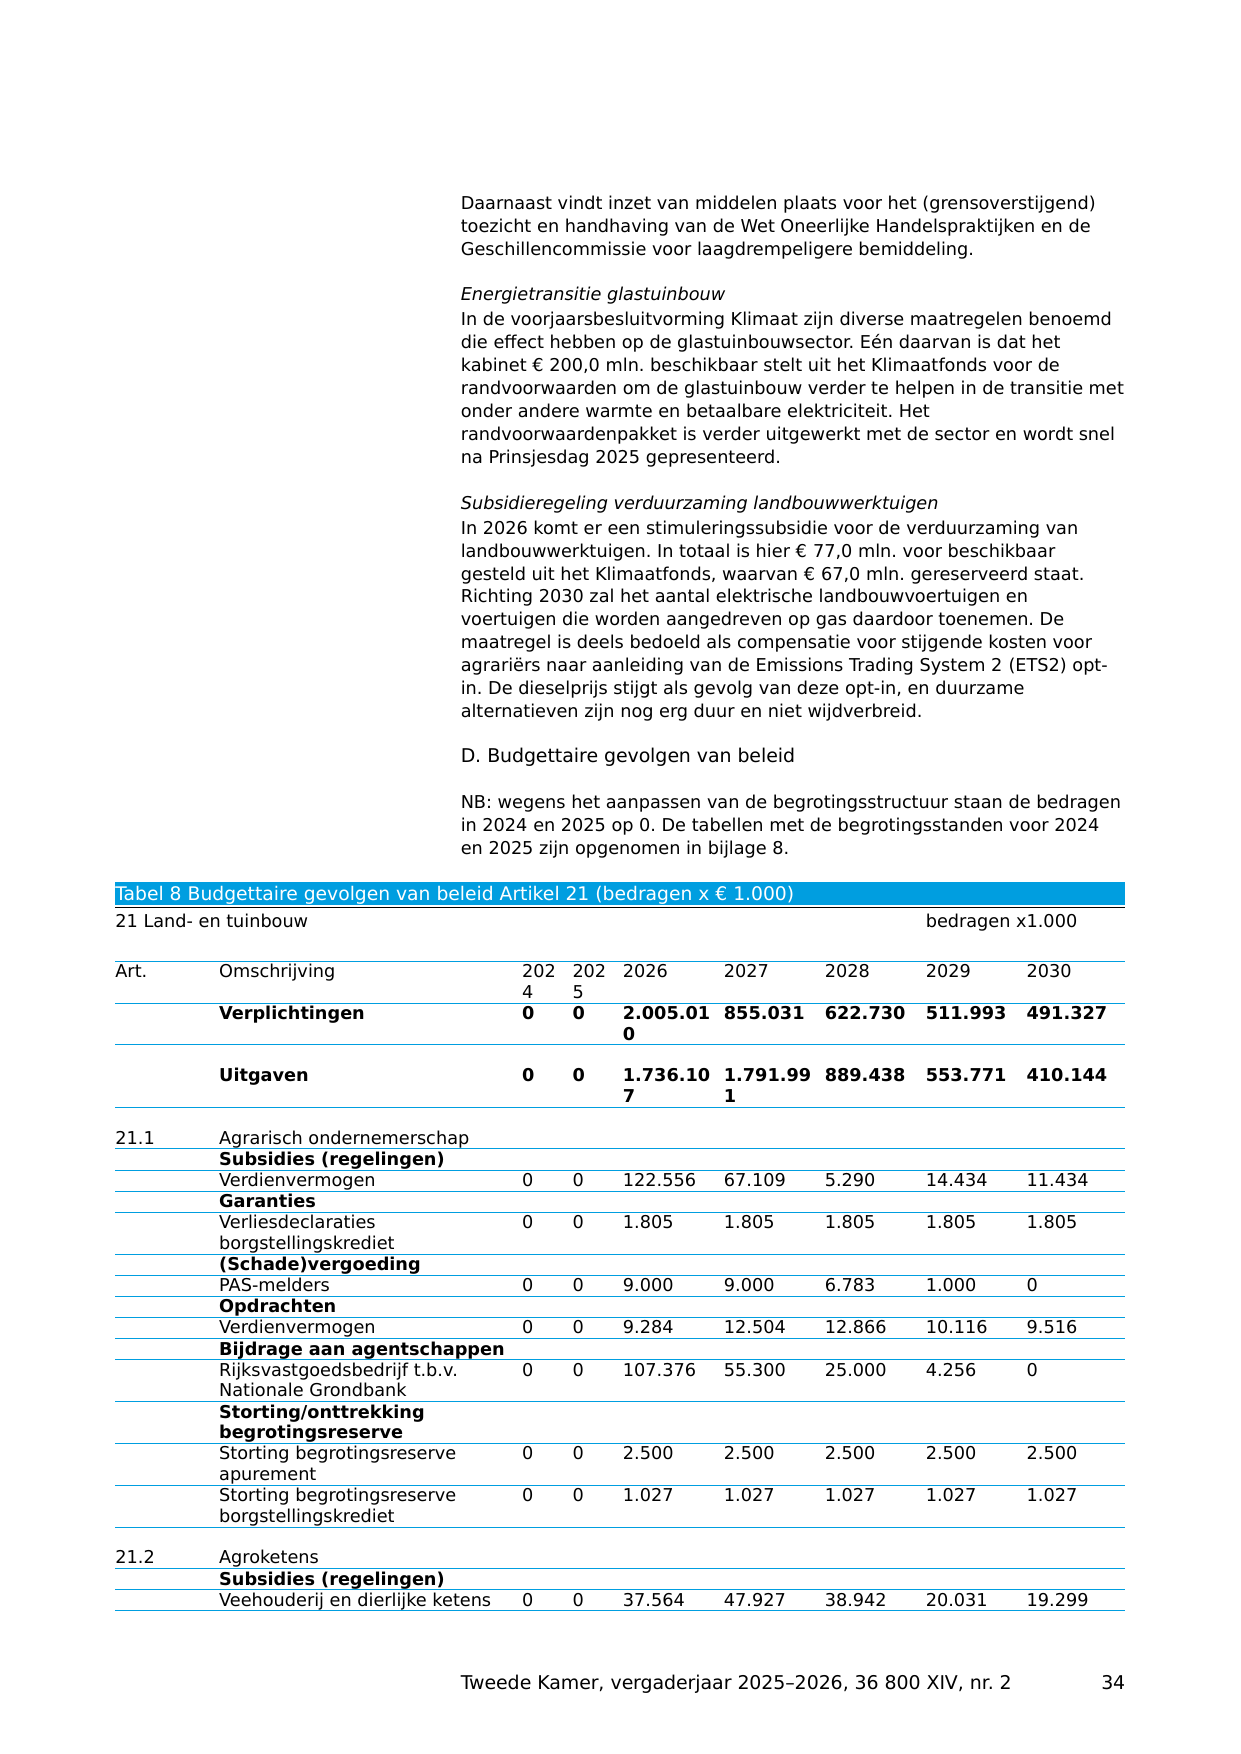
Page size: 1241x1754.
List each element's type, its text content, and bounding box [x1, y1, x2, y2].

table_cell [1024, 1255, 1125, 1275]
table_cell [519, 1255, 569, 1275]
table_cell 9.284 [620, 1318, 721, 1338]
table_cell 25.000 [822, 1360, 923, 1401]
table_cell [620, 1149, 721, 1169]
title D. Budgettaire gevolgen van beleid [461, 745, 1125, 767]
table_cell [115, 1108, 216, 1128]
table_cell [721, 1548, 822, 1568]
table_cell [569, 1528, 620, 1547]
table_cell 107.376 [620, 1360, 721, 1401]
table_cell [721, 1128, 822, 1148]
table_cell [923, 1192, 1023, 1212]
table_cell (Schade)vergoeding [216, 1255, 519, 1275]
table_cell [721, 1528, 822, 1547]
table_cell 1.027 [620, 1486, 721, 1526]
table_cell 0 [519, 1213, 569, 1253]
text Daarnaast vindt inzet van middelen plaats voor het (grensoverstijgend) toezicht en handhaving van de Wet Oneerlijke Handelspraktijken en de Geschillencommissie voor laagdrempeligere bemiddeling. [461, 191, 1125, 259]
table_cell 0 [569, 1065, 620, 1107]
table_cell 20.031 [923, 1590, 1023, 1610]
table_cell [569, 1128, 620, 1148]
table_cell 5.290 [822, 1171, 923, 1191]
table_cell [923, 1149, 1023, 1169]
table_cell [620, 1402, 721, 1443]
table_cell [519, 1045, 569, 1065]
table_cell Bijdrage aan agentschappen [216, 1339, 519, 1359]
table_cell [569, 1339, 620, 1359]
table_cell [115, 1297, 216, 1317]
table_cell 19.299 [1024, 1590, 1125, 1610]
table_cell 1.805 [923, 1213, 1023, 1253]
table_cell [115, 1213, 216, 1253]
table_cell [1024, 1297, 1125, 1317]
table_cell [216, 1108, 519, 1128]
table_cell [822, 1548, 923, 1568]
table_cell 0 [1024, 1276, 1125, 1296]
table_cell 2.500 [721, 1444, 822, 1484]
table_cell [519, 1548, 569, 1568]
table_cell [923, 1548, 1023, 1568]
table_cell [569, 1255, 620, 1275]
table_cell 0 [519, 1486, 569, 1526]
table_cell [822, 1402, 923, 1443]
table_cell [115, 1045, 216, 1065]
table_cell [923, 1297, 1023, 1317]
table_cell 1.791.991 [721, 1065, 822, 1107]
table_cell 0 [519, 1065, 569, 1107]
table_cell [115, 934, 1125, 961]
table_cell Verdienvermogen [216, 1318, 519, 1338]
table_cell 0 [569, 1360, 620, 1401]
table_cell 0 [519, 1590, 569, 1610]
table_cell [115, 1339, 216, 1359]
table_cell 0 [569, 1171, 620, 1191]
table_cell PAS-melders [216, 1276, 519, 1296]
table_cell [620, 1528, 721, 1547]
table_cell [1024, 1548, 1125, 1568]
table_cell 0 [519, 1360, 569, 1401]
text Subsidieregeling verduurzaming landbouwwerktuigen [461, 491, 1125, 514]
table_cell [923, 1255, 1023, 1275]
table_cell [115, 1569, 216, 1589]
table_cell [569, 1149, 620, 1169]
table_cell 2030 [1024, 962, 1125, 1002]
table_cell [620, 1128, 721, 1148]
table_cell [923, 1528, 1023, 1547]
table_cell [620, 1548, 721, 1568]
table_cell [822, 1149, 923, 1169]
table_cell [519, 1192, 569, 1212]
table_cell [1024, 1192, 1125, 1212]
table_cell [923, 1128, 1023, 1148]
table_cell 2.500 [923, 1444, 1023, 1484]
table_cell 0 [519, 1004, 569, 1044]
table_cell [721, 1192, 822, 1212]
table_cell [1024, 1569, 1125, 1589]
table_cell [115, 1528, 216, 1547]
table_cell 21.1 [115, 1128, 216, 1148]
table_cell 10.116 [923, 1318, 1023, 1338]
table_cell [923, 1339, 1023, 1359]
table_cell 622.730 [822, 1004, 923, 1044]
table_cell [1024, 1108, 1125, 1128]
table_cell [721, 1402, 822, 1443]
table_cell [822, 1297, 923, 1317]
table_cell Verplichtingen [216, 1004, 519, 1044]
table_cell [1024, 1149, 1125, 1169]
table_cell Rijksvastgoedsbedrijf t.b.v. Nationale Grondbank [216, 1360, 519, 1401]
table_cell Art. [115, 962, 216, 1002]
table_cell [519, 1297, 569, 1317]
table_cell [721, 1569, 822, 1589]
table_cell Storting begrotingsreserve apurement [216, 1444, 519, 1484]
table_cell 0 [519, 1171, 569, 1191]
table_cell 12.866 [822, 1318, 923, 1338]
table_cell 0 [569, 1004, 620, 1044]
table_cell [923, 1108, 1023, 1128]
table_cell Omschrijving [216, 962, 519, 1002]
table_cell 21.2 [115, 1548, 216, 1568]
table_cell 410.144 [1024, 1065, 1125, 1107]
text Energietransitie glastuinbouw [461, 282, 1125, 305]
table_cell [216, 1045, 519, 1065]
table_cell [115, 1276, 216, 1296]
table_cell [115, 1171, 216, 1191]
table_cell [923, 1569, 1023, 1589]
table_cell 1.805 [620, 1213, 721, 1253]
table_cell 553.771 [923, 1065, 1023, 1107]
table_cell Veehouderij en dierlijke ketens [216, 1590, 519, 1610]
table_cell [569, 1192, 620, 1212]
table_cell 1.000 [923, 1276, 1023, 1296]
table_cell 0 [519, 1276, 569, 1296]
table_cell [923, 1045, 1023, 1065]
table_cell [721, 1108, 822, 1128]
table_cell [569, 1297, 620, 1317]
table_cell [822, 1045, 923, 1065]
table_cell 1.736.107 [620, 1065, 721, 1107]
table_cell 47.927 [721, 1590, 822, 1610]
table_cell [569, 1108, 620, 1128]
table_cell Uitgaven [216, 1065, 519, 1107]
table_cell 4.256 [923, 1360, 1023, 1401]
table_cell Opdrachten [216, 1297, 519, 1317]
table_cell [620, 1255, 721, 1275]
table_cell [721, 1255, 822, 1275]
table_cell 2.005.010 [620, 1004, 721, 1044]
table_cell 122.556 [620, 1171, 721, 1191]
table_cell [115, 1065, 216, 1107]
table_cell [569, 1548, 620, 1568]
table_cell 2024 [519, 962, 569, 1002]
table_cell [115, 1486, 216, 1526]
table_cell 1.805 [721, 1213, 822, 1253]
table_cell 2027 [721, 962, 822, 1002]
table_cell [115, 1192, 216, 1212]
table_cell [620, 1192, 721, 1212]
table_cell 511.993 [923, 1004, 1023, 1044]
table_cell 67.109 [721, 1171, 822, 1191]
table_cell 1.027 [721, 1486, 822, 1526]
table_cell [115, 1360, 216, 1401]
table_cell 0 [569, 1276, 620, 1296]
table_cell Subsidies (regelingen) [216, 1149, 519, 1169]
table_cell [115, 1318, 216, 1338]
table_cell Storting begrotingsreserve borgstellingskrediet [216, 1486, 519, 1526]
table_cell [721, 1297, 822, 1317]
table_cell 0 [519, 1444, 569, 1484]
table_cell 0 [569, 1486, 620, 1526]
table_cell Verliesdeclaraties borgstellingskrediet [216, 1213, 519, 1253]
table_cell 6.783 [822, 1276, 923, 1296]
table_cell [569, 1402, 620, 1443]
table_cell [1024, 1128, 1125, 1148]
table_cell [519, 1402, 569, 1443]
table_cell [721, 1149, 822, 1169]
table_cell 2.500 [822, 1444, 923, 1484]
table_cell [1024, 1045, 1125, 1065]
table_cell [822, 1339, 923, 1359]
table_cell Garanties [216, 1192, 519, 1212]
table_cell 1.027 [923, 1486, 1023, 1526]
table_cell [822, 1192, 923, 1212]
table_cell Agrarisch ondernemerschap [216, 1128, 519, 1148]
table_cell [519, 1339, 569, 1359]
table_cell [519, 1528, 569, 1547]
table_cell [822, 1255, 923, 1275]
table_cell 855.031 [721, 1004, 822, 1044]
table_cell [620, 1108, 721, 1128]
table_cell [216, 1528, 519, 1547]
table_cell [1024, 1339, 1125, 1359]
table_cell [1024, 1402, 1125, 1443]
table_cell 0 [569, 1444, 620, 1484]
table_cell Agroketens [216, 1548, 519, 1568]
table_cell 38.942 [822, 1590, 923, 1610]
table_cell 2026 [620, 962, 721, 1002]
table_cell 0 [569, 1318, 620, 1338]
text NB: wegens het aanpassen van de begrotingsstructuur staan de bedragen in 2024 en 2025 op 0. De tabellen met de begrotingsstanden voor 2024 en 2025 zijn opgenomen in bijlage 8. [461, 791, 1125, 859]
table_cell [115, 1004, 216, 1044]
table_cell 1.805 [822, 1213, 923, 1253]
table_cell [620, 1569, 721, 1589]
table_cell 9.000 [620, 1276, 721, 1296]
table_cell 0 [1024, 1360, 1125, 1401]
table_cell 491.327 [1024, 1004, 1125, 1044]
table_cell [569, 1045, 620, 1065]
table_cell 12.504 [721, 1318, 822, 1338]
table_cell 2029 [923, 962, 1023, 1002]
table_cell [115, 1444, 216, 1484]
table_cell 0 [519, 1318, 569, 1338]
table_cell 0 [569, 1590, 620, 1610]
table_cell 55.300 [721, 1360, 822, 1401]
table_cell 2.500 [620, 1444, 721, 1484]
table_cell 9.000 [721, 1276, 822, 1296]
table_cell Storting/onttrekking begrotingsreserve [216, 1402, 519, 1443]
table_cell [115, 1590, 216, 1610]
table_cell 2.500 [1024, 1444, 1125, 1484]
table_cell [519, 1149, 569, 1169]
table_cell [519, 1108, 569, 1128]
table_cell [822, 1569, 923, 1589]
table_cell 1.027 [1024, 1486, 1125, 1526]
table_cell 1.805 [1024, 1213, 1125, 1253]
table_cell 37.564 [620, 1590, 721, 1610]
table_cell [519, 1569, 569, 1589]
table_cell [115, 1149, 216, 1169]
table_cell [822, 1108, 923, 1128]
table_cell [115, 1255, 216, 1275]
table_cell [721, 1339, 822, 1359]
table_cell [620, 1297, 721, 1317]
table_cell [721, 1045, 822, 1065]
table_cell 2028 [822, 962, 923, 1002]
table_cell Subsidies (regelingen) [216, 1569, 519, 1589]
table_cell [519, 1128, 569, 1148]
table_cell 21 Land- en tuinbouw [115, 908, 923, 934]
table_cell 9.516 [1024, 1318, 1125, 1338]
table_cell [620, 1045, 721, 1065]
table_cell 11.434 [1024, 1171, 1125, 1191]
table_cell bedragen x1.000 [923, 908, 1125, 934]
table_cell 889.438 [822, 1065, 923, 1107]
table_cell Verdienvermogen [216, 1171, 519, 1191]
table_cell [923, 1402, 1023, 1443]
table_cell 2025 [569, 962, 620, 1002]
table_cell [569, 1569, 620, 1589]
table_cell 0 [569, 1213, 620, 1253]
table_cell [1024, 1528, 1125, 1547]
table_cell 1.027 [822, 1486, 923, 1526]
text In de voorjaarsbesluitvorming Klimaat zijn diverse maatregelen benoemd die effect hebben op de glastuinbouwsector. Eén daarvan is dat het kabinet € 200,0 mln. beschikbaar stelt uit het Klimaatfonds voor de randvoorwaarden om de glastuinbouw verder te helpen in de transitie met onder andere warmte en betaalbare elektriciteit. Het randvoorwaardenpakket is verder uitgewerkt met de sector en wordt snel na Prinsjesdag 2025 gepresenteerd. [461, 307, 1125, 468]
text In 2026 komt er een stimuleringssubsidie voor de verduurzaming van landbouwwerktuigen. In totaal is hier € 77,0 mln. voor beschikbaar gesteld uit het Klimaatfonds, waarvan € 67,0 mln. gereserveerd staat. Richting 2030 zal het aantal elektrische landbouwvoertuigen en voertuigen die worden aangedreven op gas daardoor toenemen. De maatregel is deels bedoeld als compensatie voor stijgende kosten voor agrariërs naar aanleiding van de Emissions Trading System 2 (ETS2) opt-in. De dieselprijs stijgt als gevolg van deze opt-in, en duurzame alternatieven zijn nog erg duur en niet wijdverbreid. [461, 516, 1125, 722]
table_cell [620, 1339, 721, 1359]
table_cell 14.434 [923, 1171, 1023, 1191]
table_cell [115, 1402, 216, 1443]
table_cell [822, 1528, 923, 1547]
table_cell [822, 1128, 923, 1148]
